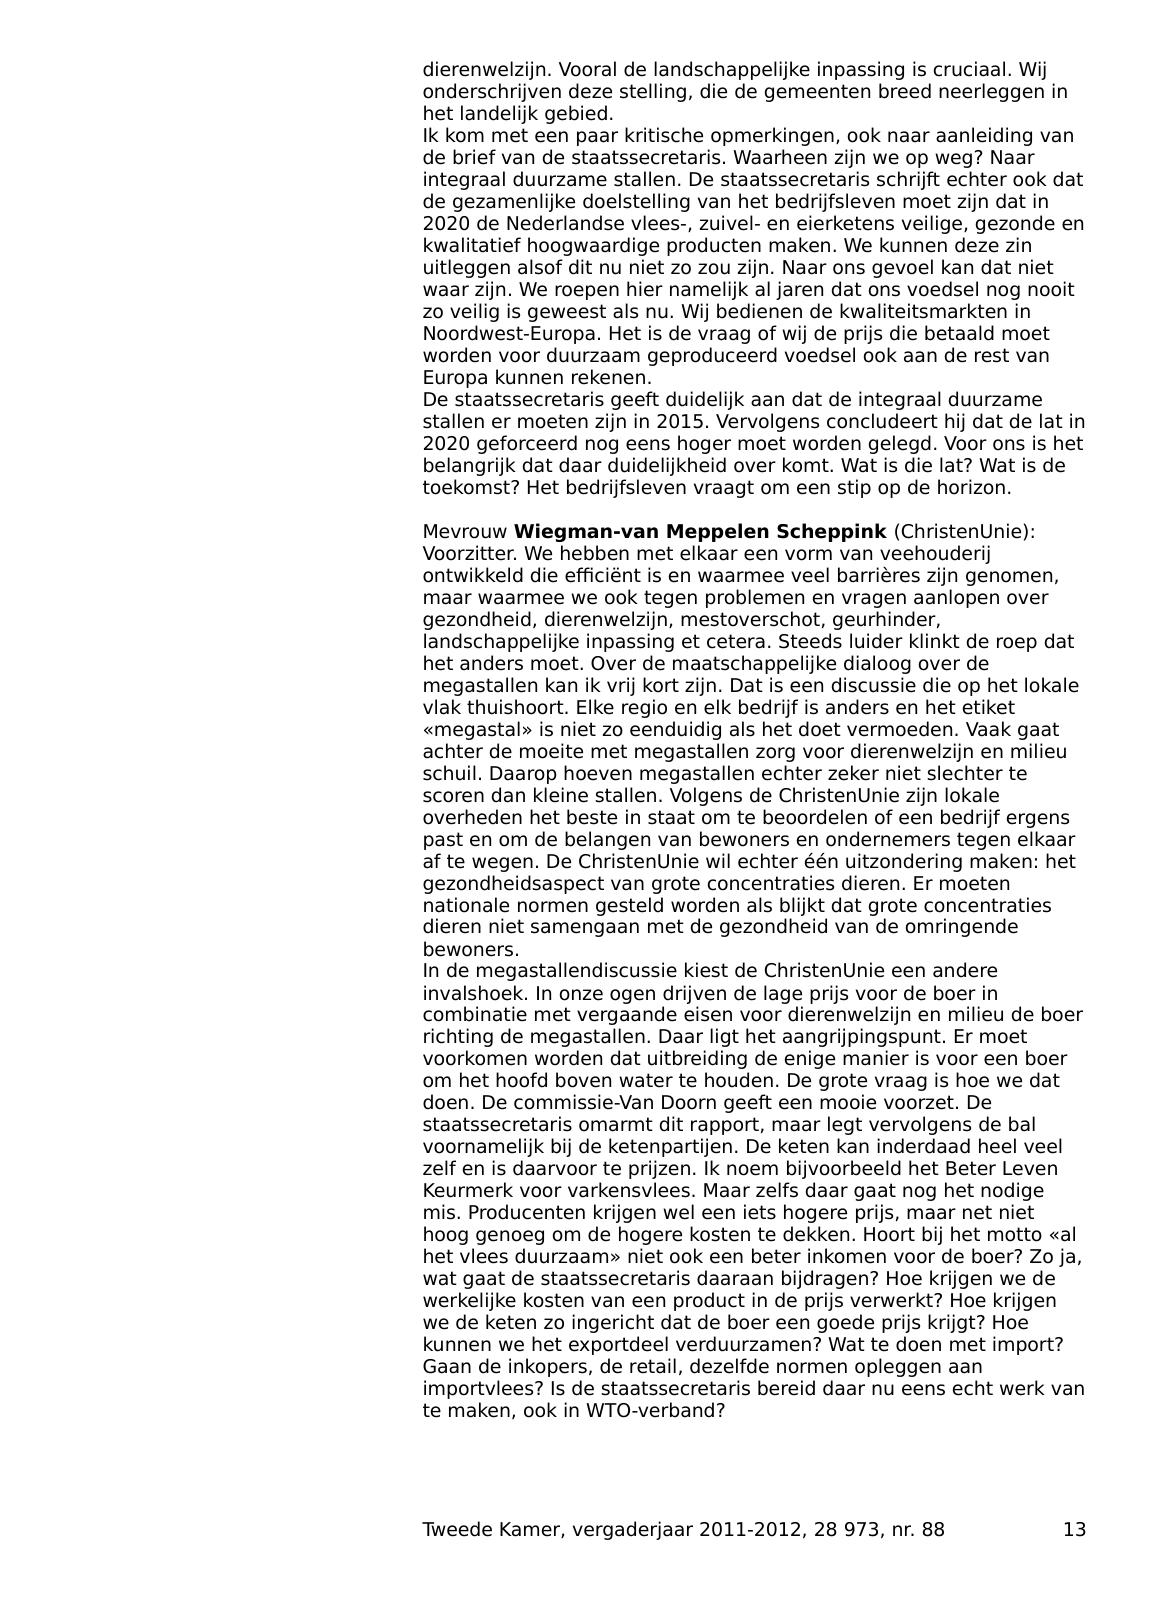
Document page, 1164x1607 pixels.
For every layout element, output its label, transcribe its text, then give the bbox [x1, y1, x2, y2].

text In de megastallendiscussie kiest de ChristenUnie een andere invalshoek. In onze ogen drijven de lage prijs voor de boer in combinatie met vergaande eisen voor dierenwelzijn en milieu de boer richting de megastallen. Daar ligt het aangrijpingspunt. Er moet voorkomen worden dat uitbreiding de enige manier is voor een boer om het hoofd boven water te houden. De grote vraag is hoe we dat doen. De commissie-Van Doorn geeft een mooie voorzet. De staatssecretaris omarmt dit rapport, maar legt vervolgens de bal voornamelijk bij de ketenpartijen. De keten kan inderdaad heel veel zelf en is daarvoor te prijzen. Ik noem bijvoorbeeld het Beter Leven Keurmerk voor varkensvlees. Maar zelfs daar gaat nog het nodige mis. Producenten krijgen wel een iets hogere prijs, maar net niet hoog genoeg om de hogere kosten te dekken. Hoort bij het motto «al het vlees duurzaam» niet ook een beter inkomen voor de boer? Zo ja, wat gaat de staatssecretaris daaraan bijdragen? Hoe krijgen we de werkelijke kosten van een product in de prijs verwerkt? Hoe krijgen we de keten zo ingericht dat de boer een goede prijs krijgt? Hoe kunnen we het exportdeel verduurzamen? Wat te doen met import? Gaan de inkopers, de retail, dezelfde normen opleggen aan importvlees? Is de staatssecretaris bereid daar nu eens echt werk van te maken, ook in WTO-verband? [422, 960, 1087, 1422]
text dierenwelzijn. Vooral de landschappelijke inpassing is cruciaal. Wij onderschrijven deze stelling, die de gemeenten breed neerleggen in het landelijk gebied. [422, 59, 1087, 125]
text De staatssecretaris geeft duidelijk aan dat de integraal duurzame stallen er moeten zijn in 2015. Vervolgens concludeert hij dat de lat in 2020 geforceerd nog eens hoger moet worden gelegd. Voor ons is het belangrijk dat daar duidelijkheid over komt. Wat is die lat? Wat is de toekomst? Het bedrijfsleven vraagt om een stip op de horizon. [422, 389, 1087, 499]
text Mevrouw Wiegman-van Meppelen Scheppink (ChristenUnie): Voorzitter. We hebben met elkaar een vorm van veehouderij ontwikkeld die efficiënt is en waarmee veel barrières zijn genomen, maar waarmee we ook tegen problemen en vragen aanlopen over gezondheid, dierenwelzijn, mestoverschot, geurhinder, landschappelijke inpassing et cetera. Steeds luider klinkt de roep dat het anders moet. Over de maatschappelijke dialoog over de megastallen kan ik vrij kort zijn. Dat is een discussie die op het lokale vlak thuishoort. Elke regio en elk bedrijf is anders en het etiket «megastal» is niet zo eenduidig als het doet vermoeden. Vaak gaat achter de moeite met megastallen zorg voor dierenwelzijn en milieu schuil. Daarop hoeven megastallen echter zeker niet slechter te scoren dan kleine stallen. Volgens de ChristenUnie zijn lokale overheden het beste in staat om te beoordelen of een bedrijf ergens past en om de belangen van bewoners en ondernemers tegen elkaar af te wegen. De ChristenUnie wil echter één uitzondering maken: het gezondheidsaspect van grote concentraties dieren. Er moeten nationale normen gesteld worden als blijkt dat grote concentraties dieren niet samengaan met de gezondheid van de omringende bewoners. [422, 521, 1087, 960]
text Ik kom met een paar kritische opmerkingen, ook naar aanleiding van de brief van de staatssecretaris. Waarheen zijn we op weg? Naar integraal duurzame stallen. De staatssecretaris schrijft echter ook dat de gezamenlijke doelstelling van het bedrijfsleven moet zijn dat in 2020 de Nederlandse vlees-, zuivel- en eierketens veilige, gezonde en kwalitatief hoogwaardige producten maken. We kunnen deze zin uitleggen alsof dit nu niet zo zou zijn. Naar ons gevoel kan dat niet waar zijn. We roepen hier namelijk al jaren dat ons voedsel nog nooit zo veilig is geweest als nu. Wij bedienen de kwaliteitsmarkten in Noordwest-Europa. Het is de vraag of wij de prijs die betaald moet worden voor duurzaam geproduceerd voedsel ook aan de rest van Europa kunnen rekenen. [422, 125, 1087, 389]
